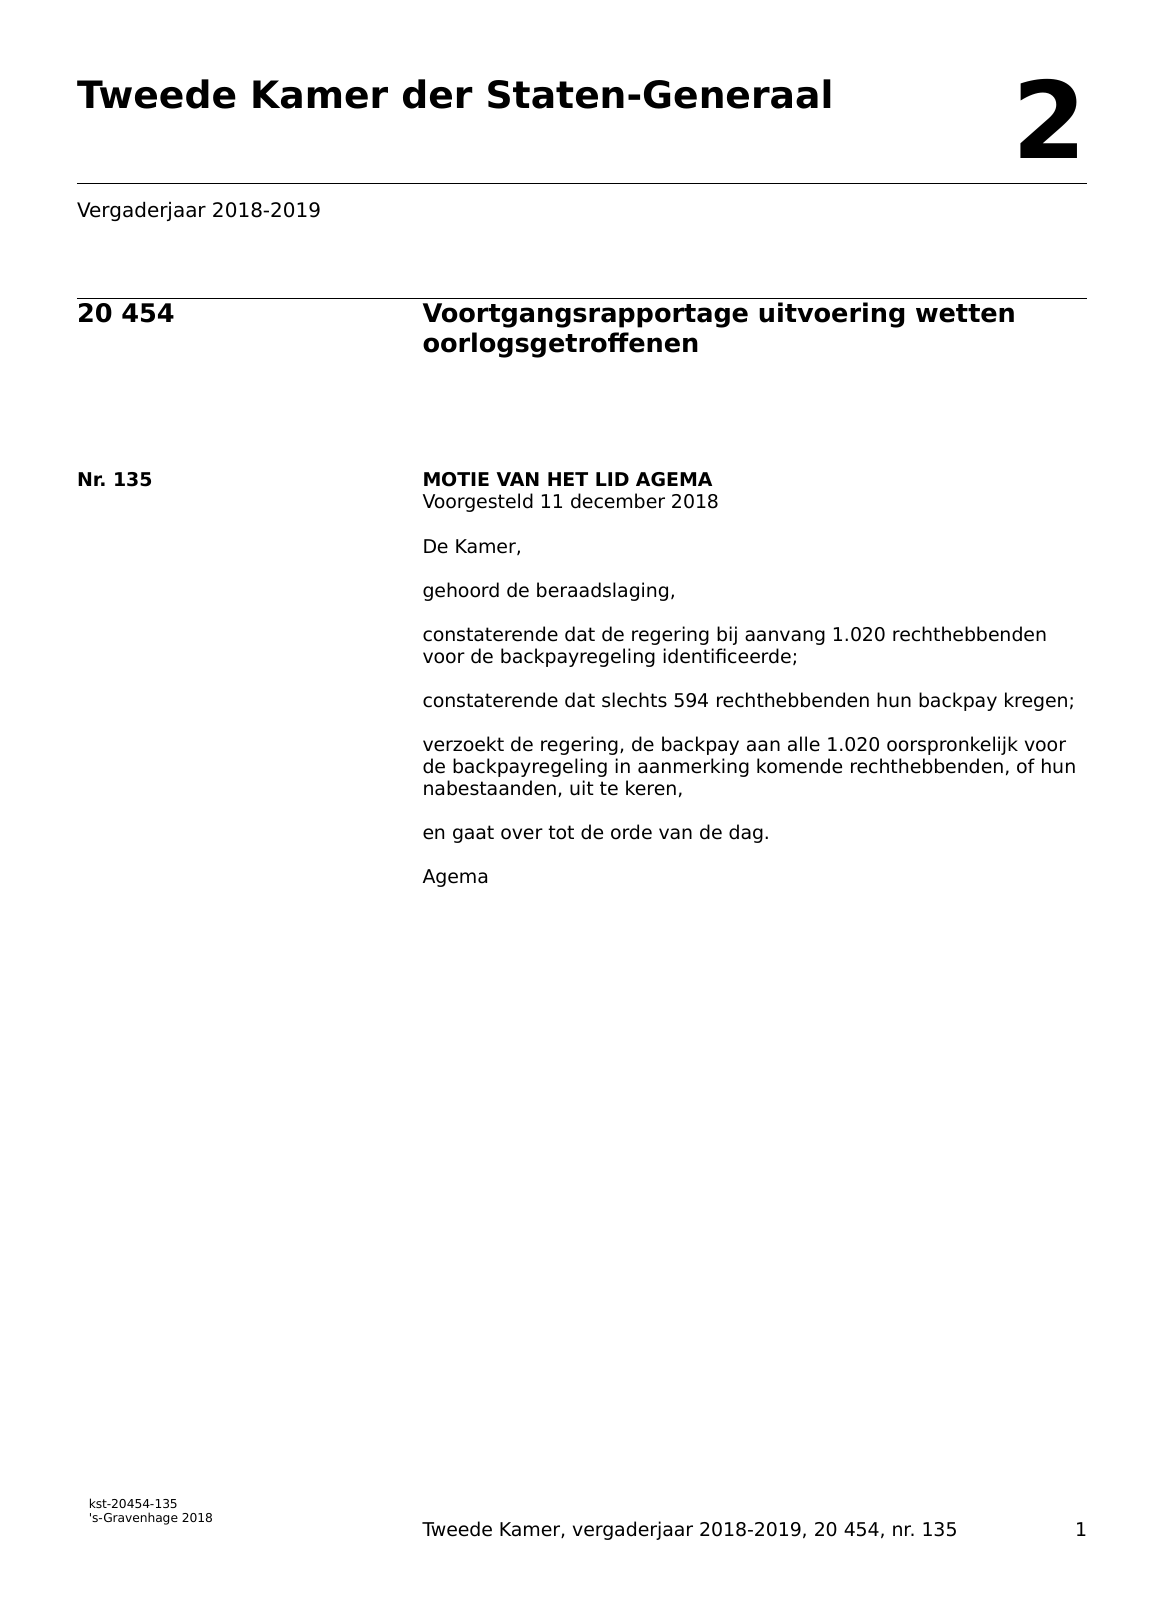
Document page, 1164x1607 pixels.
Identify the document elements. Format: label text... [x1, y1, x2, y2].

table_cell Vergaderjaar 2018-2019 [77, 184, 1087, 298]
text 's-Gravenhage 2018 [88, 1511, 323, 1525]
subtitle Nr. 135 MOTIE VAN HET LID AGEMA [77, 469, 1087, 491]
text constaterende dat slechts 594 rechthebbenden hun backpay kregen; [422, 690, 1087, 712]
subtitle 20 454 Voortgangsrapportage uitvoering wetten oorlogsgetroffenen [77, 299, 1087, 358]
table_header Tweede Kamer der Staten-Generaal [77, 59, 886, 183]
text kst-20454-135 [88, 1497, 323, 1511]
text gehoord de beraadslaging, [422, 580, 1087, 602]
text Agema [422, 866, 1087, 888]
table_header 2 [886, 59, 1087, 183]
text Voorgesteld 11 december 2018 [422, 491, 1087, 513]
text De Kamer, [422, 536, 1087, 557]
text en gaat over tot de orde van de dag. [422, 822, 1087, 844]
text verzoekt de regering, de backpay aan alle 1.020 oorspronkelijk voor de backpayregeling in aanmerking komende rechthebbenden, of hun nabestaanden, uit te keren, [422, 734, 1087, 800]
text constaterende dat de regering bij aanvang 1.020 rechthebbenden voor de backpayregeling identificeerde; [422, 624, 1087, 668]
